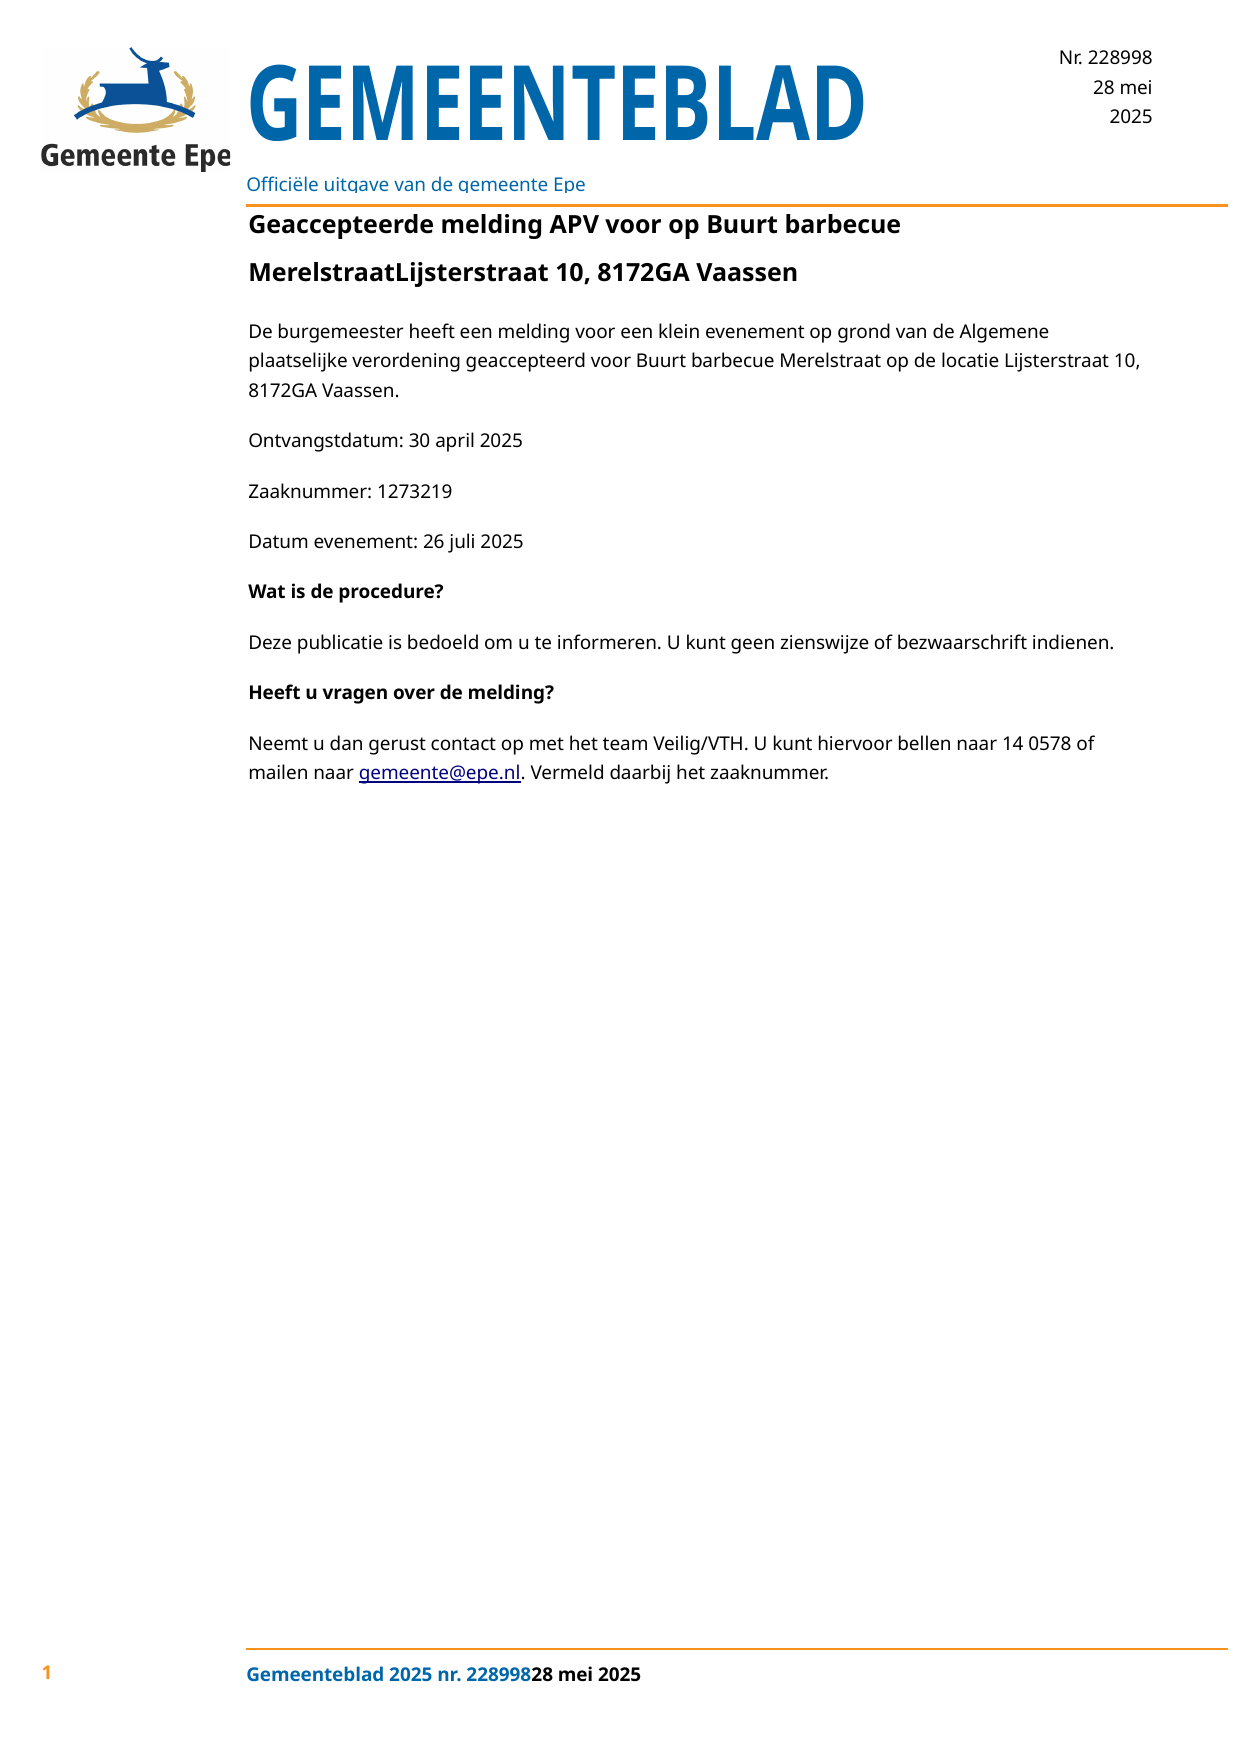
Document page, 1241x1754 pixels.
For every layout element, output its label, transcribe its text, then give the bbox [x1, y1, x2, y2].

picture [41, 47, 231, 172]
text De burgemeester heeft een melding voor een klein evenement op grond van de Algemene plaatselijke verordening geaccepteerd voor Buurt barbecue Merelstraat op de locatie Lijsterstraat 10, 8172GA Vaassen. [248, 318, 1152, 403]
text Ontvangstdatum: 30 april 2025 [248, 427, 1152, 453]
text Deze publicatie is bedoeld om u te informeren. U kunt geen zienswijze of bezwaarschrift indienen. [248, 629, 1152, 655]
text Wat is de procedure? [248, 579, 1152, 604]
text Datum evenement: 26 juli 2025 [248, 528, 1152, 554]
text Geaccepteerde melding APV voor op Buurt barbecue MerelstraatLijsterstraat 10, 8172GA Vaassen [248, 207, 1152, 288]
text Zaaknummer: 1273219 [248, 478, 1152, 504]
text Heeft u vragen over de melding? [248, 679, 1152, 705]
text Neemt u dan gerust contact op met het team Veilig/VTH. U kunt hiervoor bellen naar 14 0578 of mailen naar gemeente@epe.nl. Vermeld daarbij het zaaknummer. [248, 730, 1152, 785]
